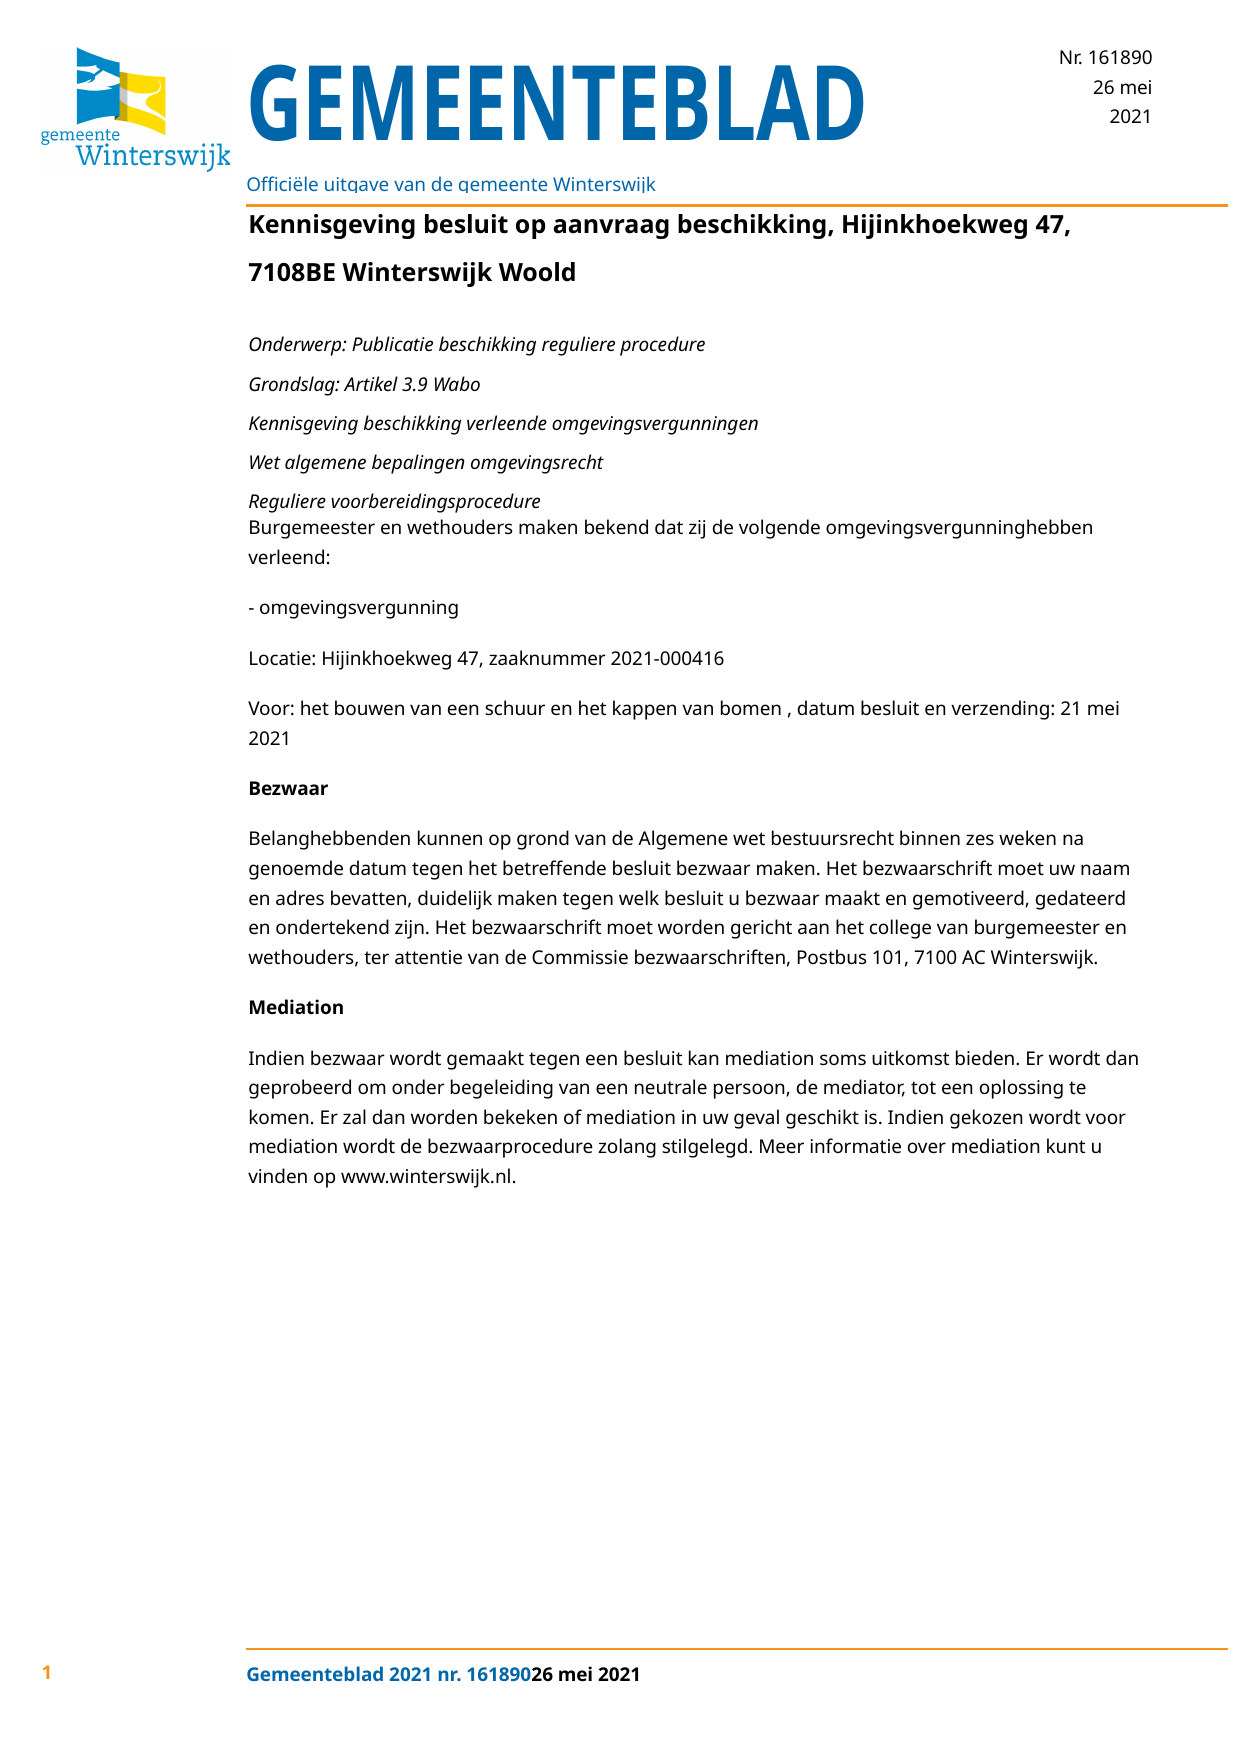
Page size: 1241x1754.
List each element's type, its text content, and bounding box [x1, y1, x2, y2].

text Bezwaar [248, 775, 1152, 801]
text Voor: het bouwen van een schuur en het kappen van bomen , datum besluit en verzending: 21 mei 2021 [248, 695, 1152, 750]
text Reguliere voorbereidingsprocedure [248, 488, 1152, 514]
text Belanghebbenden kunnen op grond van de Algemene wet bestuursrecht binnen zes weken na genoemde datum tegen het betreffende besluit bezwaar maken. Het bezwaarschrift moet uw naam en adres bevatten, duidelijk maken tegen welk besluit u bezwaar maakt en gemotiveerd, gedateerd en ondertekend zijn. Het bezwaarschrift moet worden gericht aan het college van burgemeester en wethouders, ter attentie van de Commissie bezwaarschriften, Postbus 101, 7100 AC Winterswijk. [248, 826, 1152, 969]
text Locatie: Hijinkhoekweg 47, zaaknummer 2021-000416 [248, 645, 1152, 670]
text Indien bezwaar wordt gemaakt tegen een besluit kan mediation soms uitkomst bieden. Er wordt dan geprobeerd om onder begeleiding van een neutrale persoon, de mediator, tot een oplossing te komen. Er zal dan worden bekeken of mediation in uw geval geschikt is. Indien gekozen wordt voor mediation wordt de bezwaarprocedure zolang stilgelegd. Meer informatie over mediation kunt u vinden op www.winterswijk.nl. [248, 1045, 1152, 1189]
text Onderwerp: Publicatie beschikking reguliere procedure [248, 331, 1152, 357]
text Kennisgeving besluit op aanvraag beschikking, Hijinkhoekweg 47, 7108BE Winterswijk Woold [248, 207, 1152, 288]
text Grondslag: Artikel 3.9 Wabo [248, 371, 1152, 396]
text - omgevingsvergunning [248, 594, 1152, 620]
picture [41, 47, 231, 172]
picture [225, 153, 231, 162]
text Burgemeester en wethouders maken bekend dat zij de volgende omgevingsvergunninghebben verleend: [248, 514, 1152, 569]
text Kennisgeving beschikking verleende omgevingsvergunningen [248, 410, 1152, 436]
text Mediation [248, 994, 1152, 1020]
text Wet algemene bepalingen omgevingsrecht [248, 449, 1152, 475]
